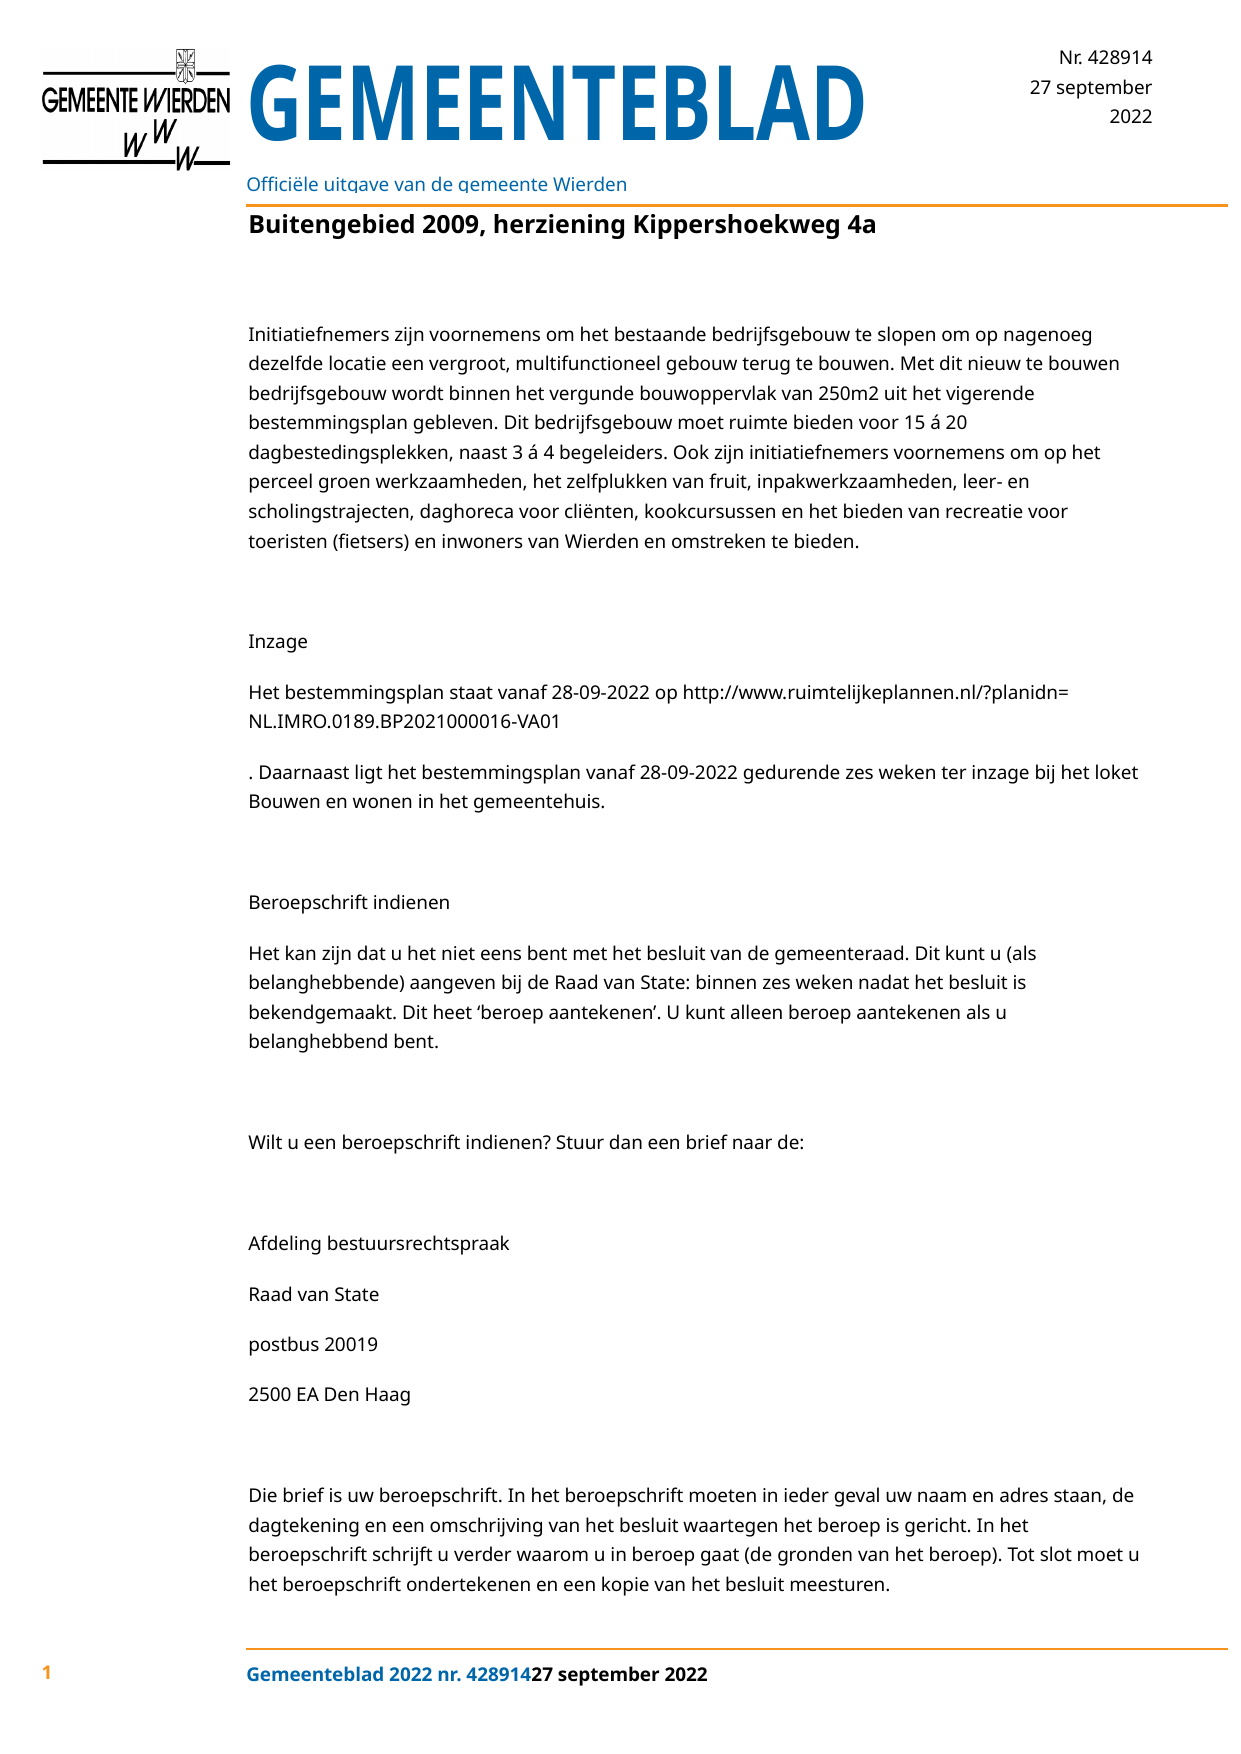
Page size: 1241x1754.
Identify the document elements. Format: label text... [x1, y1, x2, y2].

text postbus 20019 [248, 1331, 1152, 1357]
text Wilt u een beroepschrift indienen? Stuur dan een brief naar de: [248, 1129, 1152, 1155]
picture [41, 47, 231, 172]
text Het bestemmingsplan staat vanaf 28-09-2022 op http://www.ruimtelijkeplannen.nl/?planidn= NL.IMRO.0189.BP2021000016-VA01 [248, 679, 1152, 734]
text . Daarnaast ligt het bestemmingsplan vanaf 28-09-2022 gedurende zes weken ter inzage bij het loket Bouwen en wonen in het gemeentehuis. [248, 759, 1152, 814]
text Die brief is uw beroepschrift. In het beroepschrift moeten in ieder geval uw naam en adres staan, de dagtekening en een omschrijving van het besluit waartegen het beroep is gericht. In het beroepschrift schrijft u verder waarom u in beroep gaat (de gronden van het beroep). Tot slot moet u het beroepschrift ondertekenen en een kopie van het besluit meesturen. [248, 1482, 1152, 1597]
text Raad van State [248, 1281, 1152, 1306]
text Afdeling bestuursrechtspraak [248, 1230, 1152, 1256]
text Initiatiefnemers zijn voornemens om het bestaande bedrijfsgebouw te slopen om op nagenoeg dezelfde locatie een vergroot, multifunctioneel gebouw terug te bouwen. Met dit nieuw te bouwen bedrijfsgebouw wordt binnen het vergunde bouwoppervlak van 250m2 uit het vigerende bestemmingsplan gebleven. Dit bedrijfsgebouw moet ruimte bieden voor 15 á 20 dagbestedingsplekken, naast 3 á 4 begeleiders. Ook zijn initiatiefnemers voornemens om op het perceel groen werkzaamheden, het zelfplukken van fruit, inpakwerkzaamheden, leer- en scholingstrajecten, daghoreca voor cliënten, kookcursussen en het bieden van recreatie voor toeristen (fietsers) en inwoners van Wierden en omstreken te bieden. [248, 321, 1152, 553]
text Buitengebied 2009, herziening Kippershoekweg 4a [248, 207, 1152, 241]
text Beroepschrift indienen [248, 889, 1152, 915]
text Het kan zijn dat u het niet eens bent met het besluit van de gemeenteraad. Dit kunt u (als belanghebbende) aangeven bij de Raad van State: binnen zes weken nadat het besluit is bekendgemaakt. Dit heet ‘beroep aantekenen’. U kunt alleen beroep aantekenen als u belanghebbend bent. [248, 940, 1152, 1054]
text 2500 EA Den Haag [248, 1382, 1152, 1407]
text Inzage [248, 629, 1152, 654]
